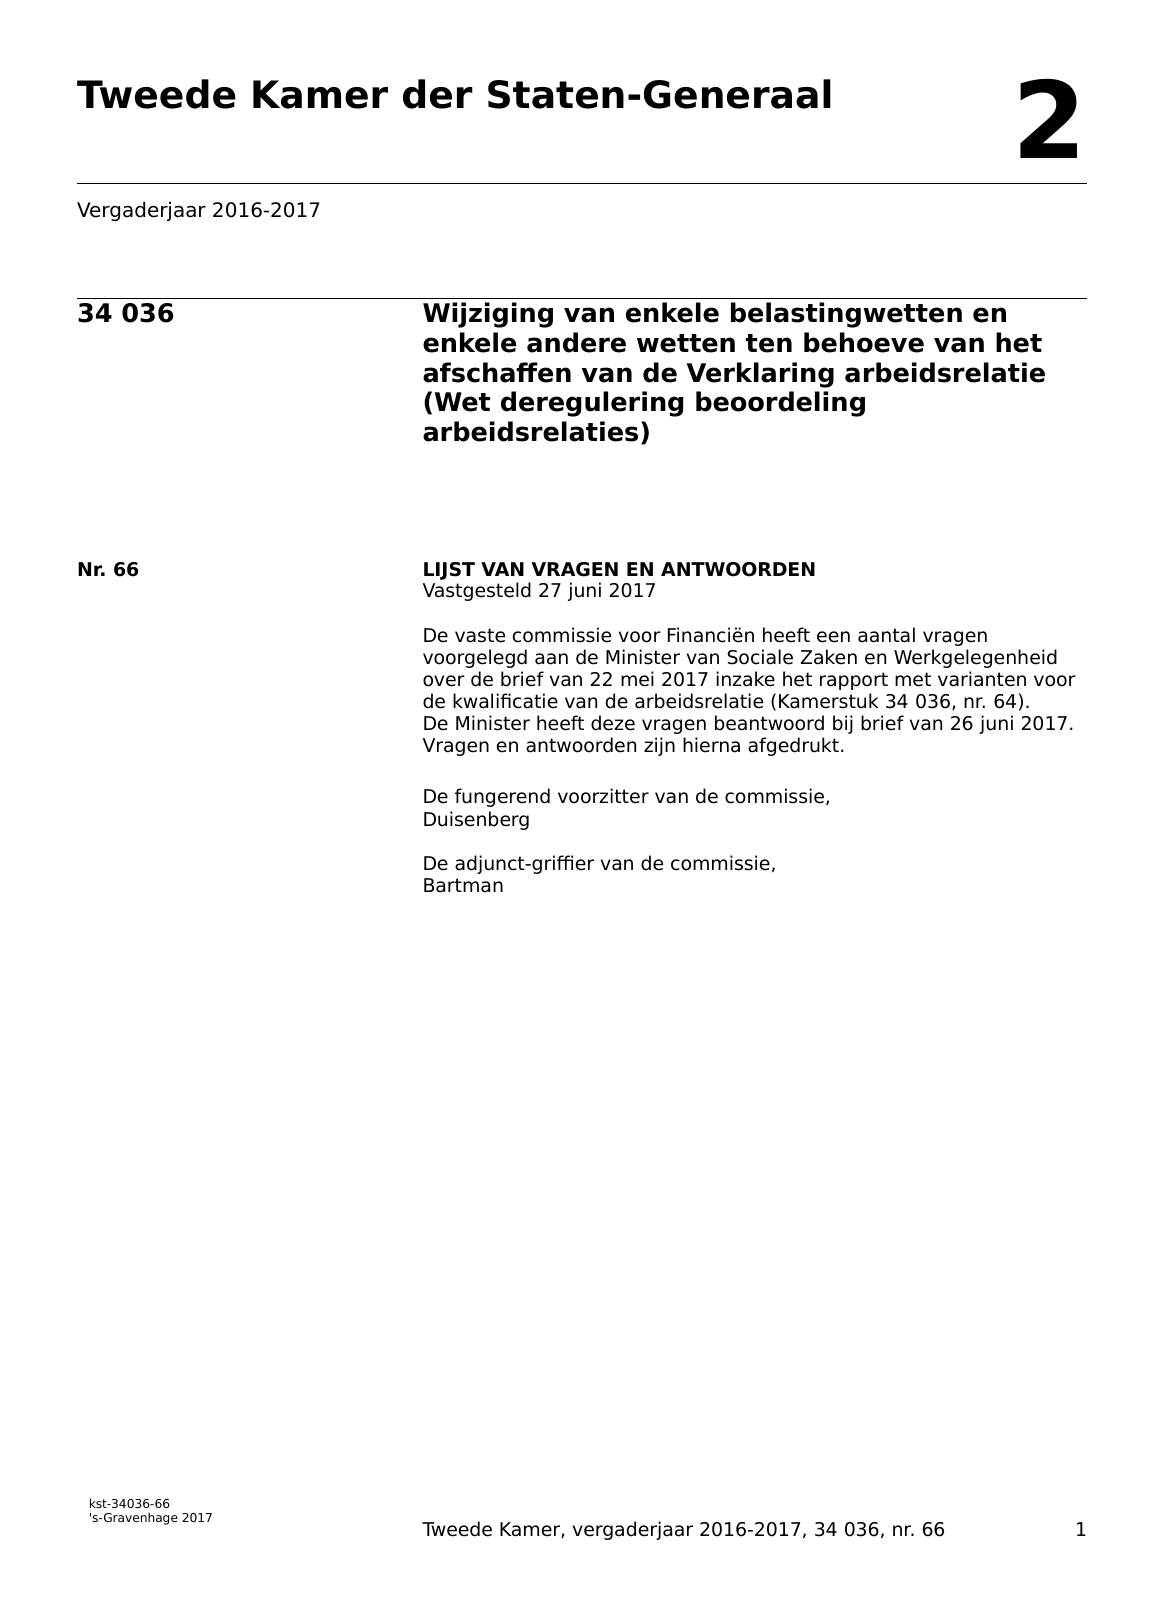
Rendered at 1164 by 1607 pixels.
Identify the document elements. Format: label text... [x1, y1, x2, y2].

text De fungerend voorzitter van de commissie, Duisenberg [422, 786, 1087, 830]
text De Minister heeft deze vragen beantwoord bij brief van 26 juni 2017. Vragen en antwoorden zijn hierna afgedrukt. [422, 712, 1087, 756]
text De adjunct-griffier van de commissie, Bartman [422, 853, 1087, 897]
text Vastgesteld 27 juni 2017 [422, 580, 1087, 602]
text kst-34036-66 [88, 1497, 323, 1511]
table_header Tweede Kamer der Staten-Generaal [77, 59, 886, 183]
subtitle Nr. 66 LIJST VAN VRAGEN EN ANTWOORDEN [77, 558, 1087, 580]
text De vaste commissie voor Financiën heeft een aantal vragen voorgelegd aan de Minister van Sociale Zaken en Werkgelegenheid over de brief van 22 mei 2017 inzake het rapport met varianten voor de kwalificatie van de arbeidsrelatie (Kamerstuk 34 036, nr. 64). [422, 624, 1087, 712]
table_cell Vergaderjaar 2016-2017 [77, 184, 1087, 298]
text 's-Gravenhage 2017 [88, 1511, 323, 1525]
table_header 2 [886, 59, 1087, 183]
subtitle 34 036 Wijziging van enkele belastingwetten en enkele andere wetten ten behoeve van het afschaffen van de Verklaring arbeidsrelatie (Wet deregulering beoordeling arbeidsrelaties) [77, 299, 1087, 447]
